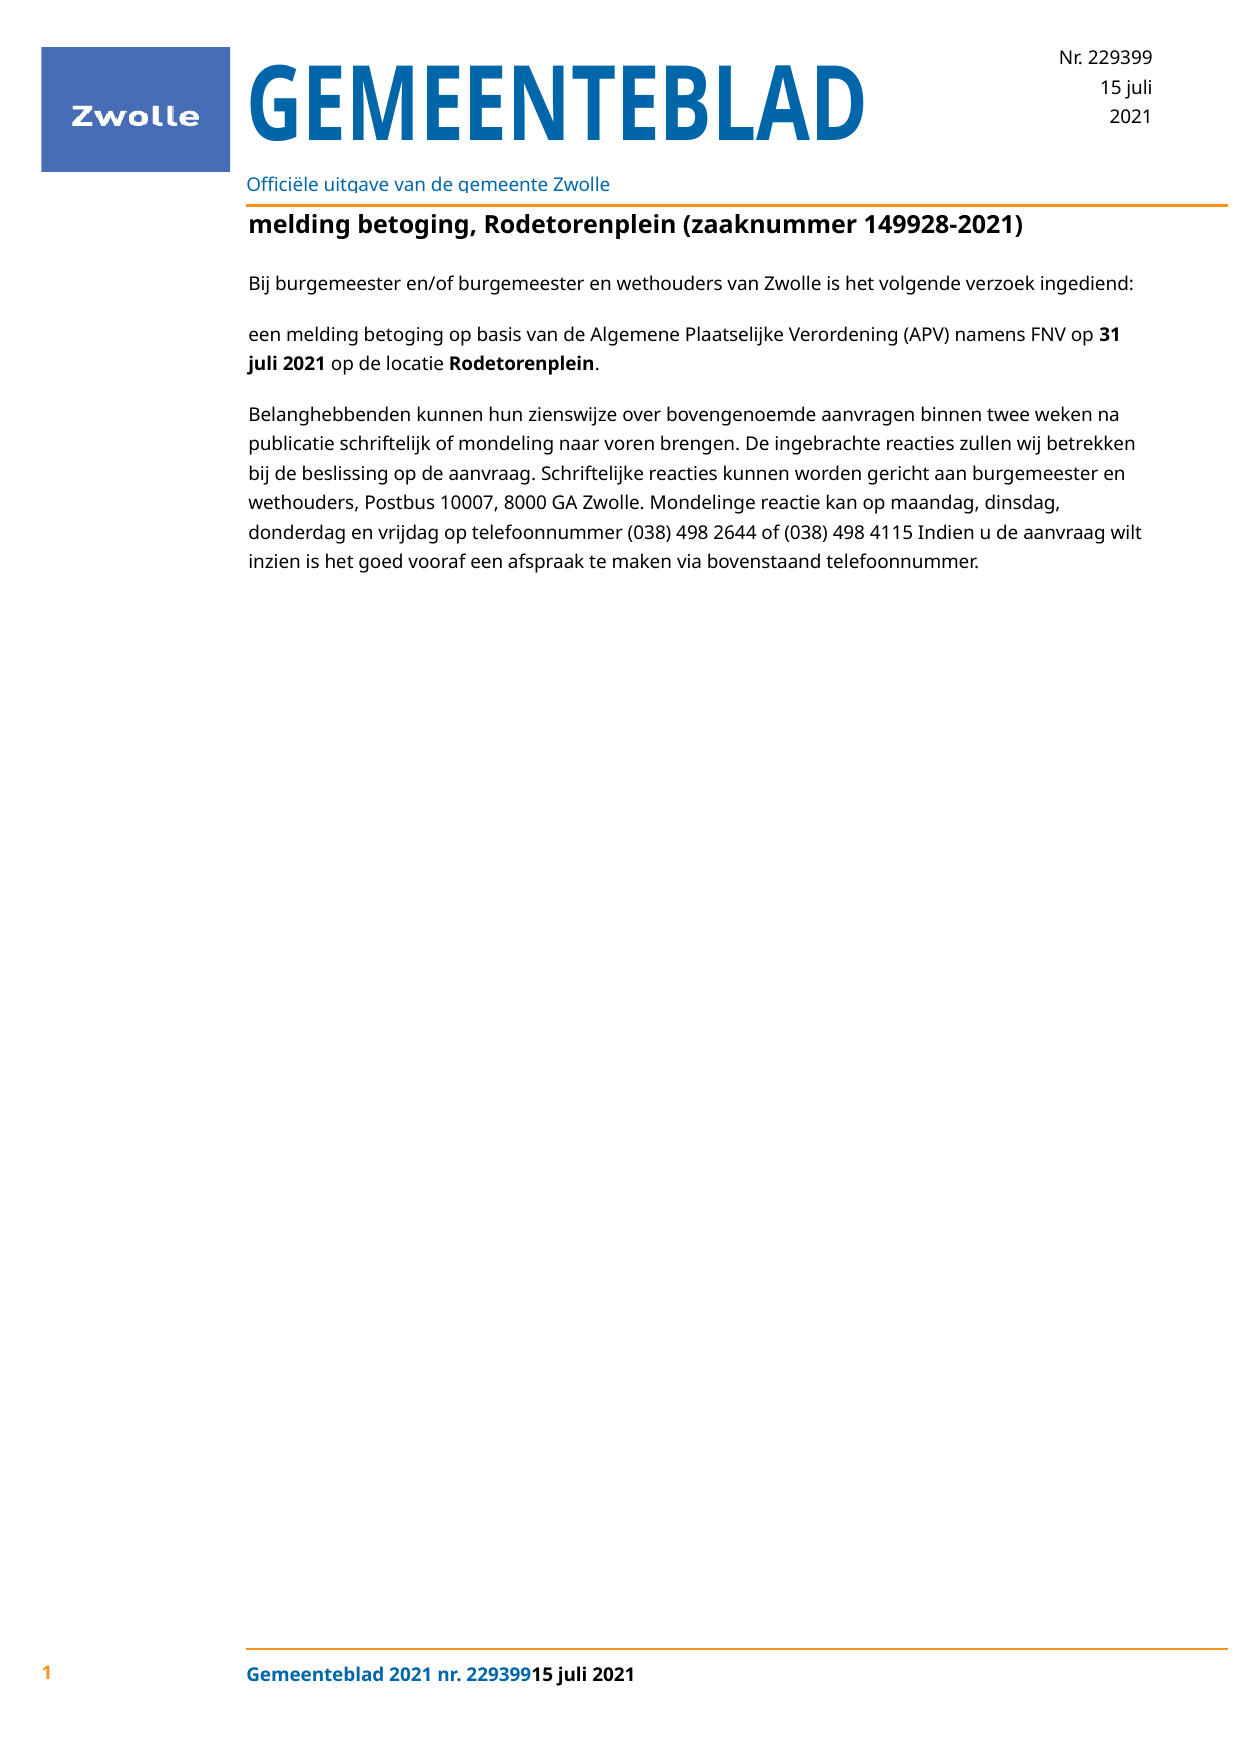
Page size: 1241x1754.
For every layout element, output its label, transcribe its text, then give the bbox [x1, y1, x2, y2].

text Bij burgemeester en/of burgemeester en wethouders van Zwolle is het volgende verzoek ingediend: [248, 270, 1152, 296]
text Belanghebbenden kunnen hun zienswijze over bovengenoemde aanvragen binnen twee weken na publicatie schriftelijk of mondeling naar voren brengen. De ingebrachte reacties zullen wij betrekken bij de beslissing op de aanvraag. Schriftelijke reacties kunnen worden gericht aan burgemeester en wethouders, Postbus 10007, 8000 GA Zwolle. Mondelinge reactie kan op maandag, dinsdag, donderdag en vrijdag op telefoonnummer (038) 498 2644 of (038) 498 4115 Indien u de aanvraag wilt inzien is het goed vooraf een afspraak te maken via bovenstaand telefoonnummer. [248, 401, 1152, 574]
picture [41, 47, 231, 172]
text een melding betoging op basis van de Algemene Plaatselijke Verordening (APV) namens FNV op 31 juli 2021 op de locatie Rodetorenplein. [248, 321, 1152, 376]
text melding betoging, Rodetorenplein (zaaknummer 149928-2021) [248, 207, 1152, 241]
